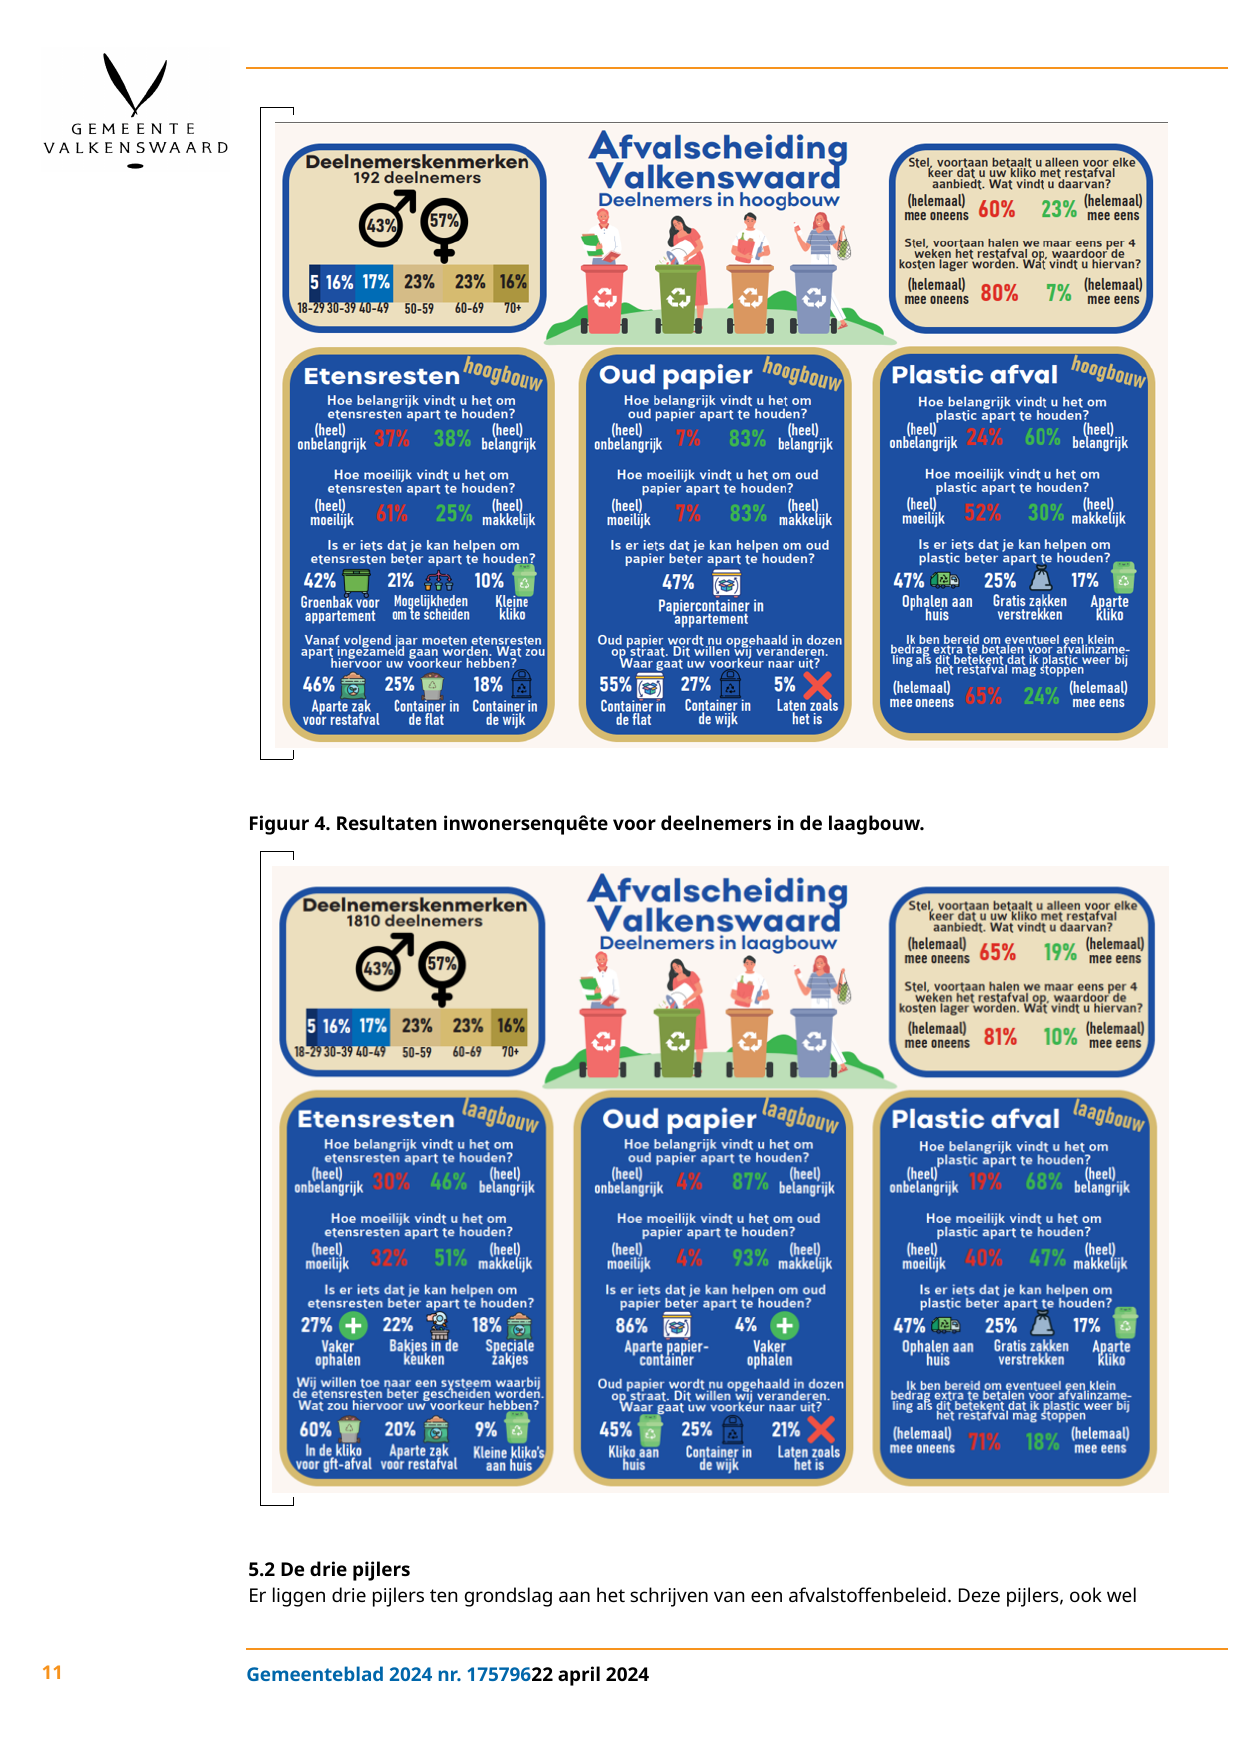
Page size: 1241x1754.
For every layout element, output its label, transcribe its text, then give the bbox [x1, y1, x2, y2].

picture [41, 47, 231, 172]
picture [268, 860, 1173, 1497]
text Er liggen drie pijlers ten grondslag aan het schrijven van een afvalstoffenbeleid. Deze pijlers, ook wel [248, 1582, 1152, 1608]
picture [268, 115, 1173, 750]
text 5.2 De drie pijlers [248, 1556, 1152, 1582]
text Figuur 4. Resultaten inwonersenquête voor deelnemers in de laagbouw. [248, 810, 1152, 835]
